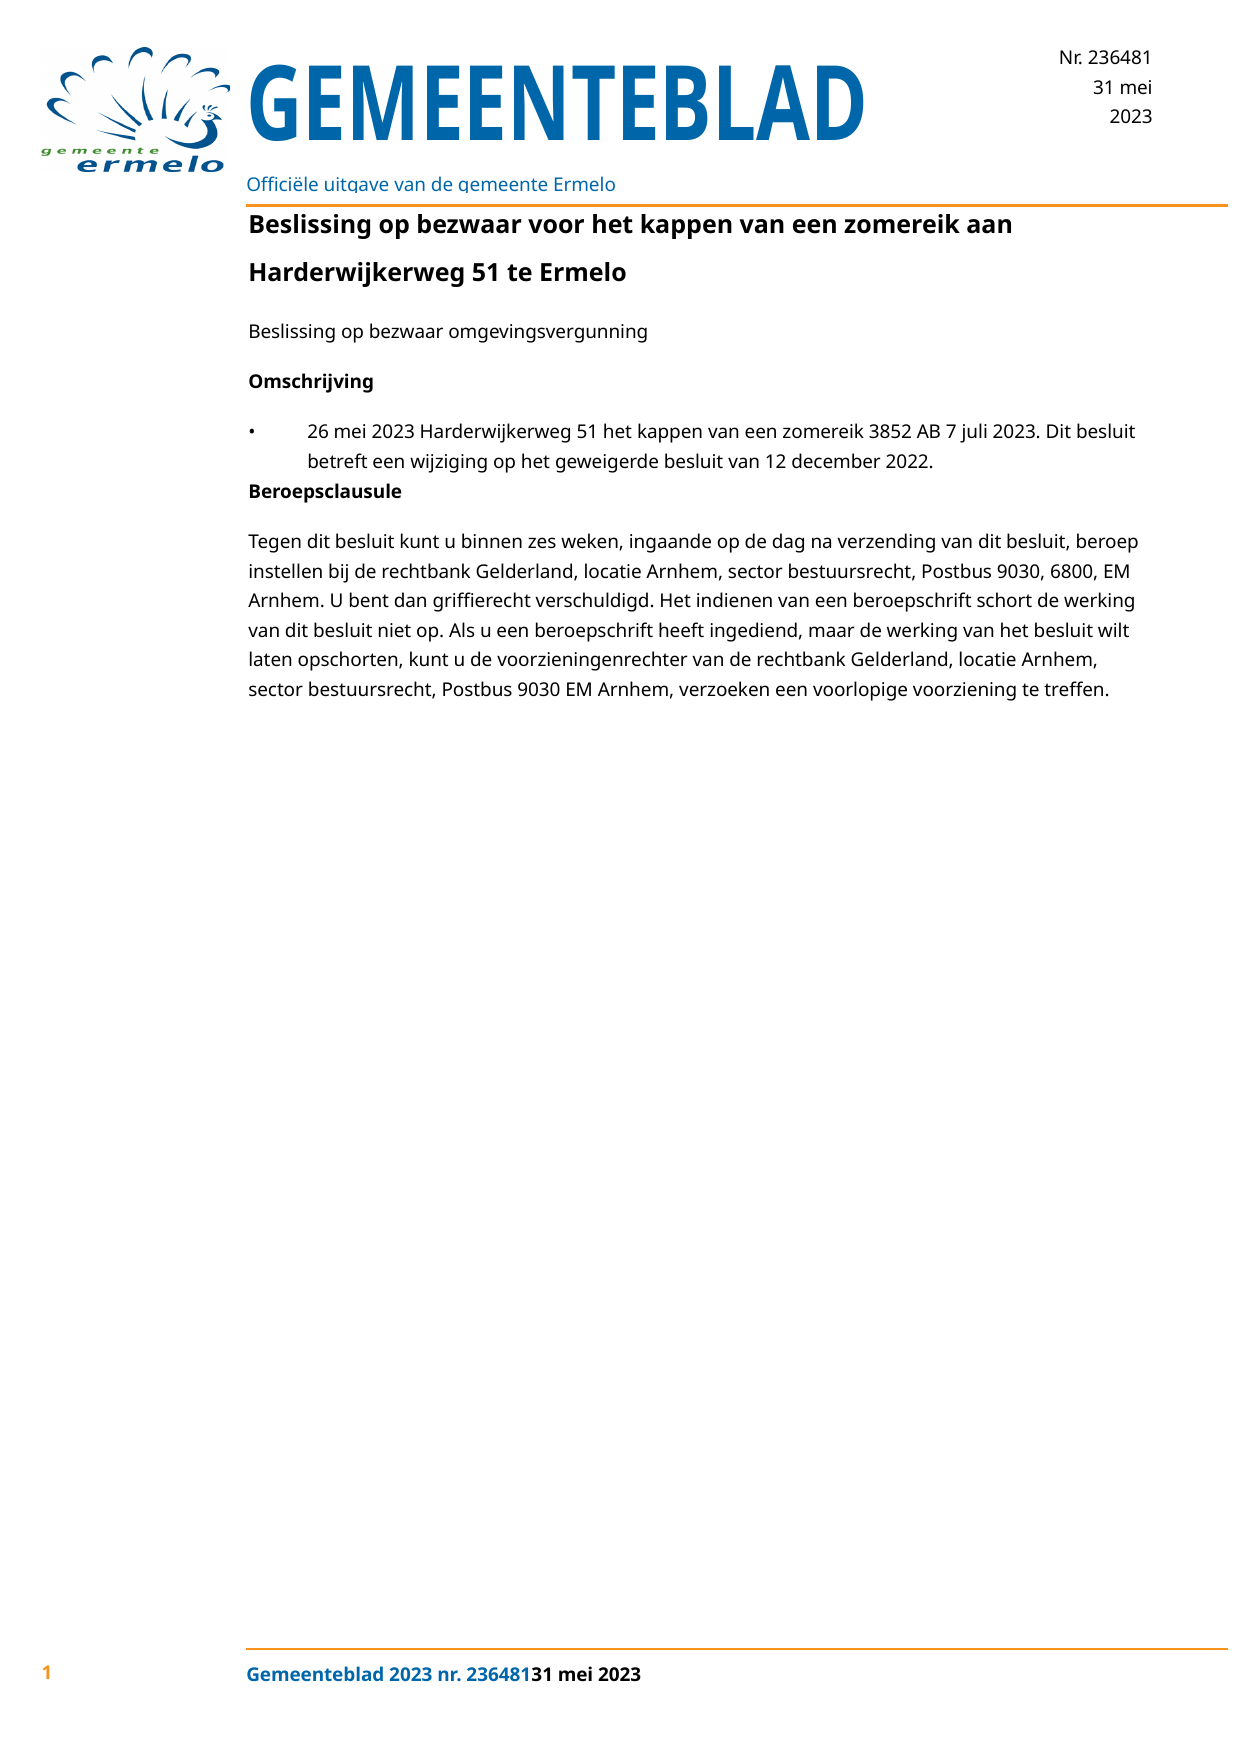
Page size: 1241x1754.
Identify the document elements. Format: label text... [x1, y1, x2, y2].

text Tegen dit besluit kunt u binnen zes weken, ingaande op de dag na verzending van dit besluit, beroep instellen bij de rechtbank Gelderland, locatie Arnhem, sector bestuursrecht, Postbus 9030, 6800, EM Arnhem. U bent dan griffierecht verschuldigd. Het indienen van een beroepschrift schort de werking van dit besluit niet op. Als u een beroepschrift heeft ingediend, maar de werking van het besluit wilt laten opschorten, kunt u de voorzieningenrechter van de rechtbank Gelderland, locatie Arnhem, sector bestuursrecht, Postbus 9030 EM Arnhem, verzoeken een voorlopige voorziening te treffen. [248, 528, 1152, 702]
text Omschrijving [248, 368, 1152, 394]
text Beslissing op bezwaar voor het kappen van een zomereik aan Harderwijkerweg 51 te Ermelo [248, 207, 1152, 288]
text Beslissing op bezwaar omgevingsvergunning [248, 318, 1152, 344]
picture [41, 47, 231, 172]
list 26 mei 2023 Harderwijkerweg 51 het kappen van een zomereik 3852 AB 7 juli 2023. Dit besluit betreft een wijziging op het geweigerde besluit van 12 december 2022. [248, 419, 1152, 474]
text Beroepsclausule [248, 478, 1152, 504]
